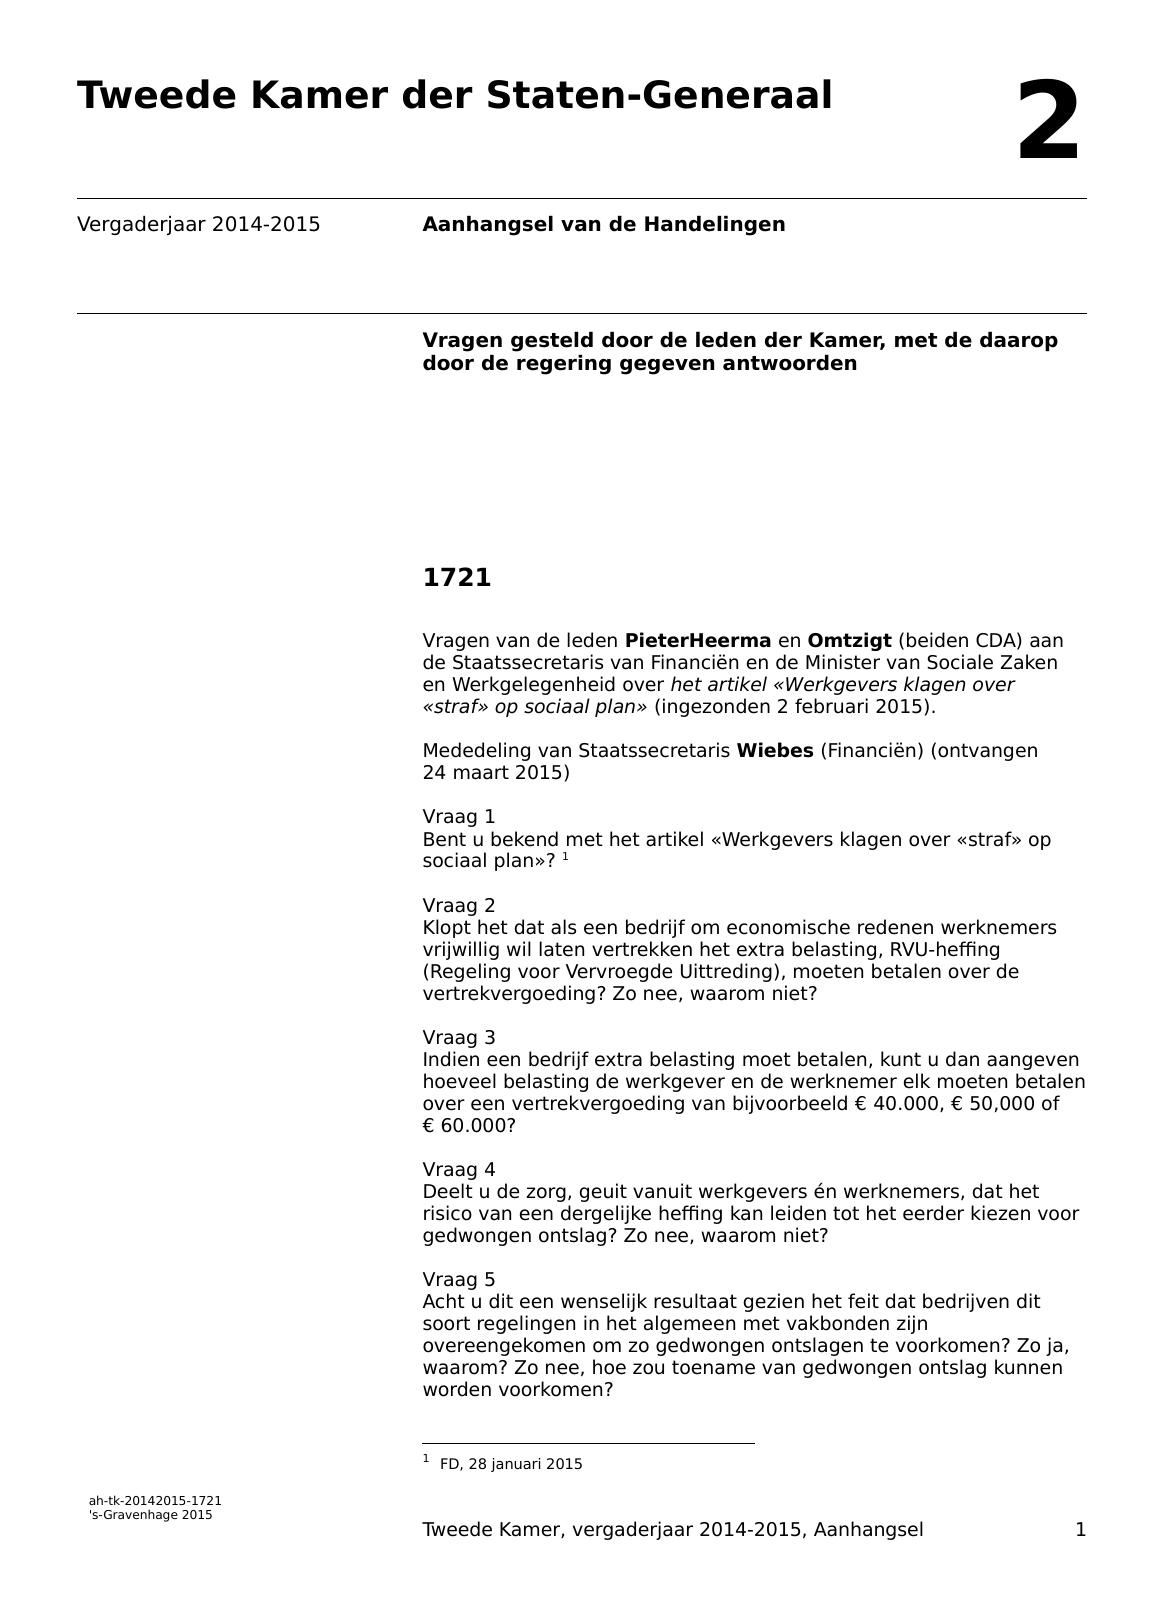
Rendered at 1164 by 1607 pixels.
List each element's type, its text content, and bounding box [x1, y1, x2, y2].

table_cell Vergaderjaar 2014-2015 [77, 199, 422, 313]
table_cell Aanhangsel van de Handelingen [422, 199, 1087, 313]
text Klopt het dat als een bedrijf om economische redenen werknemers vrijwillig wil laten vertrekken het extra belasting, RVU-heffing (Regeling voor Vervroegde Uittreding), moeten betalen over de vertrekvergoeding? Zo nee, waarom niet? [422, 917, 1087, 1004]
text Mededeling van Staatssecretaris Wiebes (Financiën) (ontvangen 24 maart 2015) [422, 740, 1087, 784]
text 1721 [422, 563, 1087, 592]
table_header Tweede Kamer der Staten-Generaal [77, 59, 886, 198]
text Acht u dit een wenselijk resultaat gezien het feit dat bedrijven dit soort regelingen in het algemeen met vakbonden zijn overeengekomen om zo gedwongen ontslagen te voorkomen? Zo ja, waarom? Zo nee, hoe zou toename van gedwongen ontslag kunnen worden voorkomen? [422, 1291, 1087, 1401]
table_header 2 [886, 59, 1087, 198]
text ah-tk-20142015-1721 [88, 1494, 323, 1508]
text Vraag 3 [422, 1027, 1087, 1049]
text Vragen van de leden PieterHeerma en Omtzigt (beiden CDA) aan de Staatssecretaris van Financiën en de Minister van Sociale Zaken en Werkgelegenheid over het artikel «Werkgevers klagen over «straf» op sociaal plan» (ingezonden 2 februari 2015). [422, 630, 1087, 718]
text Indien een bedrijf extra belasting moet betalen, kunt u dan aangeven hoeveel belasting de werkgever en de werknemer elk moeten betalen over een vertrekvergoeding van bijvoorbeeld € 40.000, € 50,000 of € 60.000? [422, 1049, 1087, 1137]
text FD, 28 januari 2015 [422, 1452, 1087, 1474]
text Deelt u de zorg, geuit vanuit werkgevers én werknemers, dat het risico van een dergelijke heffing kan leiden tot het eerder kiezen voor gedwongen ontslag? Zo nee, waarom niet? [422, 1181, 1087, 1247]
table_cell [77, 314, 422, 375]
text Vraag 1 [422, 806, 1087, 828]
text Vraag 5 [422, 1269, 1087, 1291]
text Bent u bekend met het artikel «Werkgevers klagen over «straf» op sociaal plan»? [422, 828, 1087, 872]
text 's-Gravenhage 2015 [88, 1508, 323, 1522]
text Vraag 2 [422, 894, 1087, 917]
table_cell Vragen gesteld door de leden der Kamer, met de daarop door de regering gegeven antwoorden [422, 314, 1087, 375]
text Vraag 4 [422, 1159, 1087, 1181]
